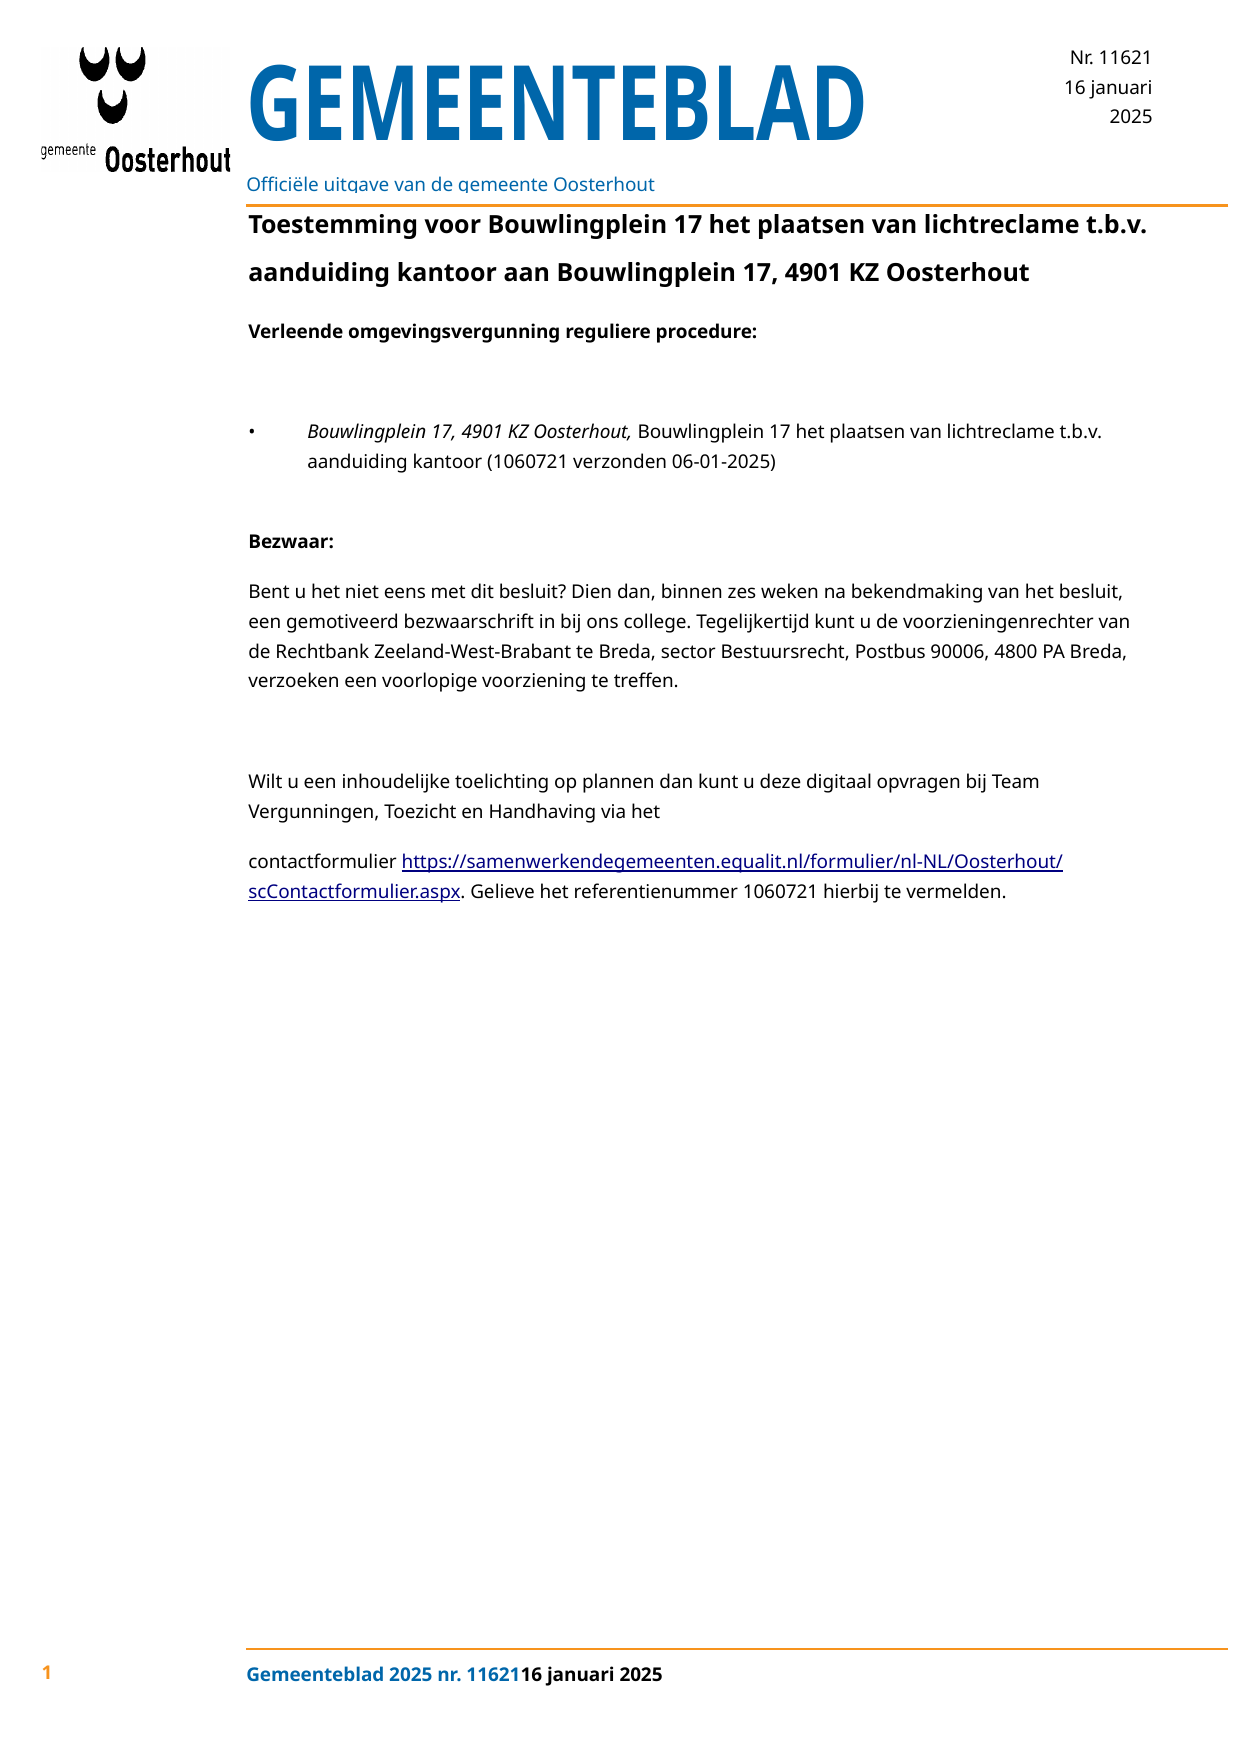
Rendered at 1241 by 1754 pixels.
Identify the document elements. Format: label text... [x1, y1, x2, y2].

text contactformulier https://samenwerkendegemeenten.equalit.nl/formulier/nl-NL/Oosterhout/scContactformulier.aspx. Gelieve het referentienummer 1060721 hierbij te vermelden. [248, 848, 1152, 904]
text Toestemming voor Bouwlingplein 17 het plaatsen van lichtreclame t.b.v. aanduiding kantoor aan Bouwlingplein 17, 4901 KZ Oosterhout [248, 207, 1152, 288]
text Bezwaar: [248, 528, 1152, 554]
list Bouwlingplein 17, 4901 KZ Oosterhout, Bouwlingplein 17 het plaatsen van lichtreclame t.b.v. aanduiding kantoor (1060721 verzonden 06-01-2025) [248, 419, 1152, 474]
picture [41, 47, 231, 172]
text Verleende omgevingsvergunning reguliere procedure: [248, 318, 1152, 344]
text Bent u het niet eens met dit besluit? Dien dan, binnen zes weken na bekendmaking van het besluit, een gemotiveerd bezwaarschrift in bij ons college. Tegelijkertijd kunt u de voorzieningenrechter van de Rechtbank Zeeland-West-Brabant te Breda, sector Bestuursrecht, Postbus 90006, 4800 PA Breda, verzoeken een voorlopige voorziening te treffen. [248, 579, 1152, 693]
text Wilt u een inhoudelijke toelichting op plannen dan kunt u deze digitaal opvragen bij Team Vergunningen, Toezicht en Handhaving via het [248, 768, 1152, 824]
